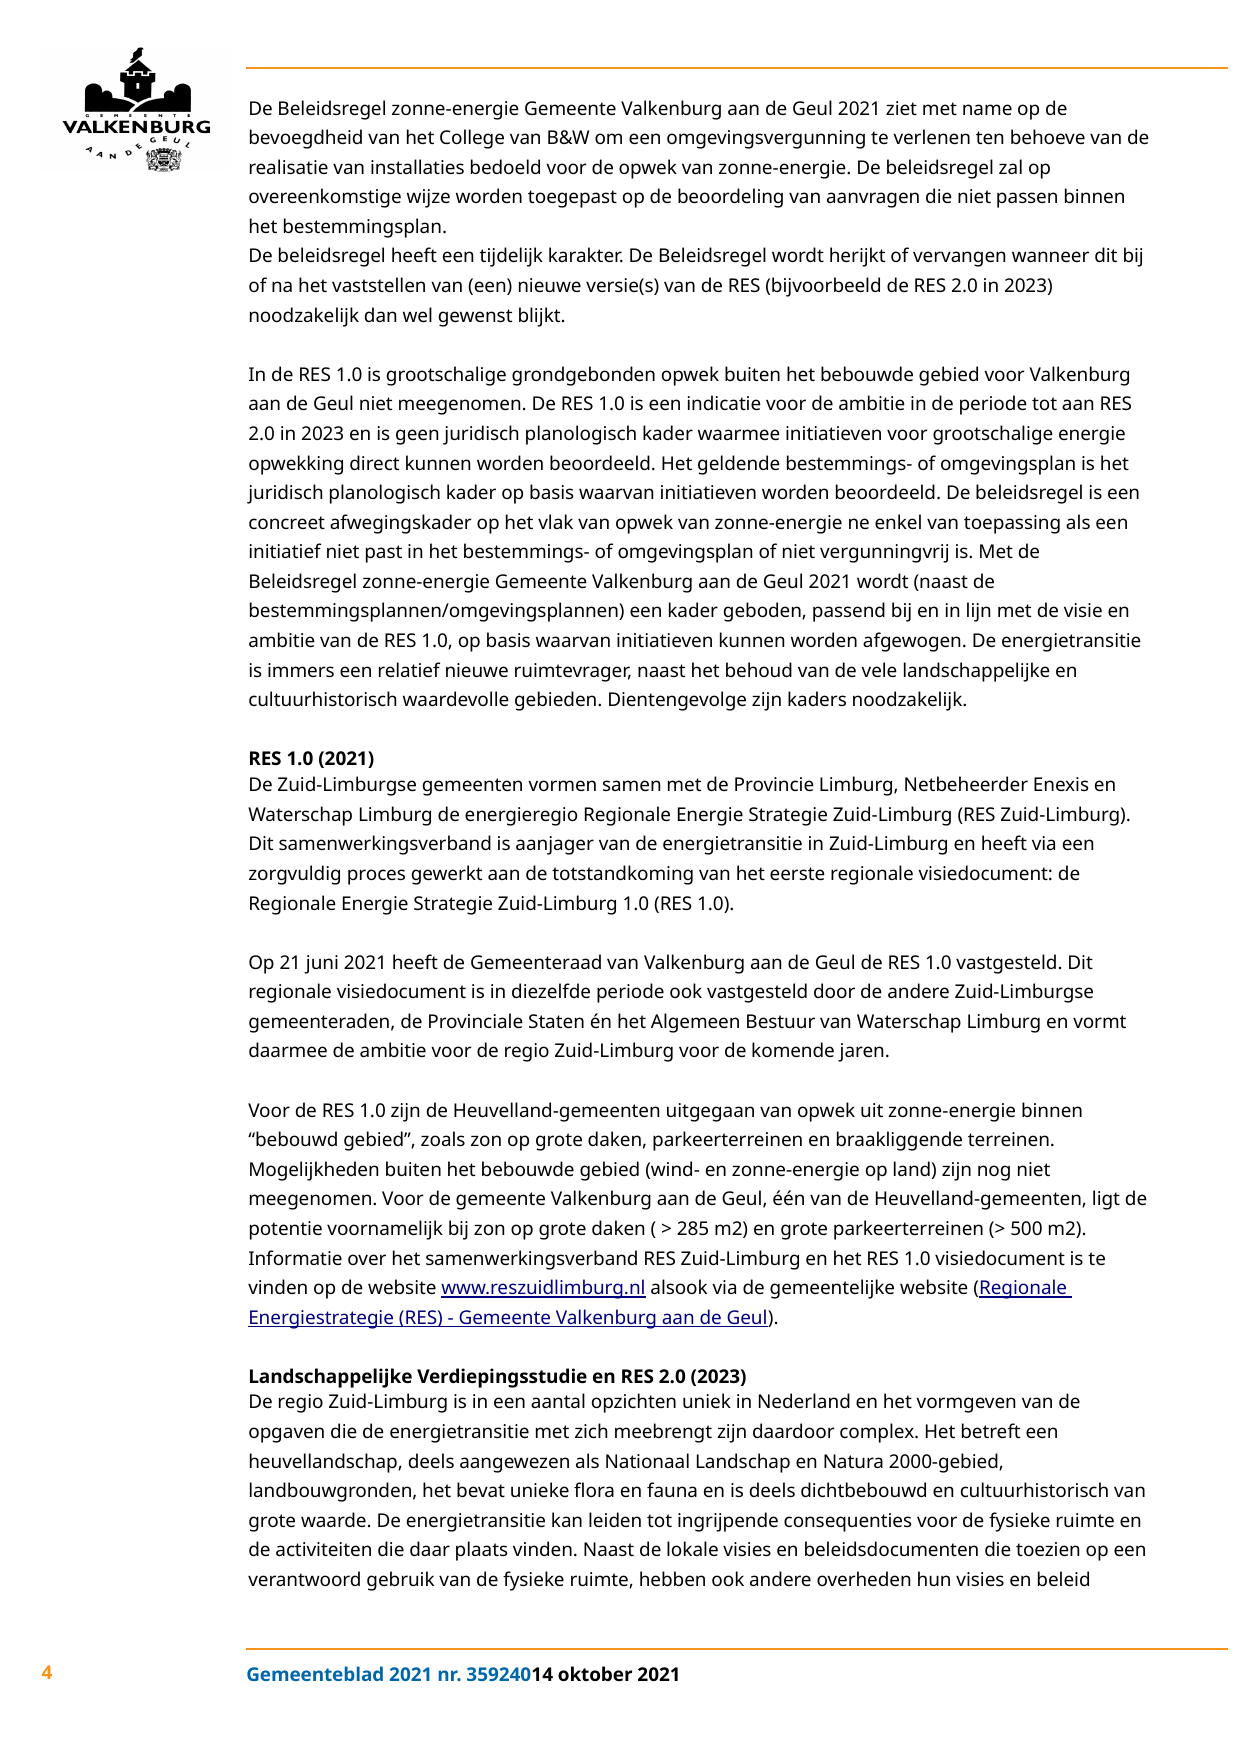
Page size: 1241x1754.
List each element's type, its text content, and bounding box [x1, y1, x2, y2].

picture [41, 47, 231, 172]
text De Beleidsregel zonne-energie Gemeente Valkenburg aan de Geul 2021 ziet met name op de bevoegdheid van het College van B&W om een omgevingsvergunning te verlenen ten behoeve van de realisatie van installaties bedoeld voor de opwek van zonne-energie. De beleidsregel zal op overeenkomstige wijze worden toegepast op de beoordeling van aanvragen die niet passen binnen het bestemmingsplan. [248, 95, 1152, 239]
text Landschappelijke Verdiepingsstudie en RES 2.0 (2023) [248, 1363, 1152, 1389]
text Op 21 juni 2021 heeft de Gemeenteraad van Valkenburg aan de Geul de RES 1.0 vastgesteld. Dit regionale visiedocument is in diezelfde periode ook vastgesteld door de andere Zuid-Limburgse gemeenteraden, de Provinciale Staten én het Algemeen Bestuur van Waterschap Limburg en vormt daarmee de ambitie voor de regio Zuid-Limburg voor de komende jaren. [248, 949, 1152, 1063]
text De beleidsregel heeft een tijdelijk karakter. De Beleidsregel wordt herijkt of vervangen wanneer dit bij of na het vaststellen van (een) nieuwe versie(s) van de RES (bijvoorbeeld de RES 2.0 in 2023) noodzakelijk dan wel gewenst blijkt. [248, 243, 1152, 328]
text Voor de RES 1.0 zijn de Heuvelland-gemeenten uitgegaan van opwek uit zonne-energie binnen “bebouwd gebied”, zoals zon op grote daken, parkeerterreinen en braakliggende terreinen. Mogelijkheden buiten het bebouwde gebied (wind- en zonne-energie op land) zijn nog niet meegenomen. Voor de gemeente Valkenburg aan de Geul, één van de Heuvelland-gemeenten, ligt de potentie voornamelijk bij zon op grote daken ( > 285 m2) en grote parkeerterreinen (> 500 m2). [248, 1097, 1152, 1241]
text In de RES 1.0 is grootschalige grondgebonden opwek buiten het bebouwde gebied voor Valkenburg aan de Geul niet meegenomen. De RES 1.0 is een indicatie voor de ambitie in de periode tot aan RES 2.0 in 2023 en is geen juridisch planologisch kader waarmee initiatieven voor grootschalige energie opwekking direct kunnen worden beoordeeld. Het geldende bestemmings- of omgevingsplan is het juridisch planologisch kader op basis waarvan initiatieven worden beoordeeld. De beleidsregel is een concreet afwegingskader op het vlak van opwek van zonne-energie ne enkel van toepassing als een initiatief niet past in het bestemmings- of omgevingsplan of niet vergunningvrij is. Met de Beleidsregel zonne-energie Gemeente Valkenburg aan de Geul 2021 wordt (naast de bestemmingsplannen/omgevingsplannen) een kader geboden, passend bij en in lijn met de visie en ambitie van de RES 1.0, op basis waarvan initiatieven kunnen worden afgewogen. De energietransitie is immers een relatief nieuwe ruimtevrager, naast het behoud van de vele landschappelijke en cultuurhistorisch waardevolle gebieden. Dientengevolge zijn kaders noodzakelijk. [248, 361, 1152, 712]
text Informatie over het samenwerkingsverband RES Zuid-Limburg en het RES 1.0 visiedocument is te vinden op de website www.reszuidlimburg.nl alsook via de gemeentelijke website (Regionale Energiestrategie (RES) - Gemeente Valkenburg aan de Geul). [248, 1245, 1152, 1329]
text De regio Zuid-Limburg is in een aantal opzichten uniek in Nederland en het vormgeven van de opgaven die de energietransitie met zich meebrengt zijn daardoor complex. Het betreft een heuvellandschap, deels aangewezen als Nationaal Landschap en Natura 2000-gebied, landbouwgronden, het bevat unieke flora en fauna en is deels dichtbebouwd en cultuurhistorisch van grote waarde. De energietransitie kan leiden tot ingrijpende consequenties voor de fysieke ruimte en de activiteiten die daar plaats vinden. Naast de lokale visies en beleidsdocumenten die toezien op een verantwoord gebruik van de fysieke ruimte, hebben ook andere overheden hun visies en beleid [248, 1389, 1152, 1592]
text RES 1.0 (2021) [248, 746, 1152, 771]
text De Zuid-Limburgse gemeenten vormen samen met de Provincie Limburg, Netbeheerder Enexis en Waterschap Limburg de energieregio Regionale Energie Strategie Zuid-Limburg (RES Zuid-Limburg). Dit samenwerkingsverband is aanjager van de energietransitie in Zuid-Limburg en heeft via een zorgvuldig proces gewerkt aan de totstandkoming van het eerste regionale visiedocument: de Regionale Energie Strategie Zuid-Limburg 1.0 (RES 1.0). [248, 771, 1152, 915]
